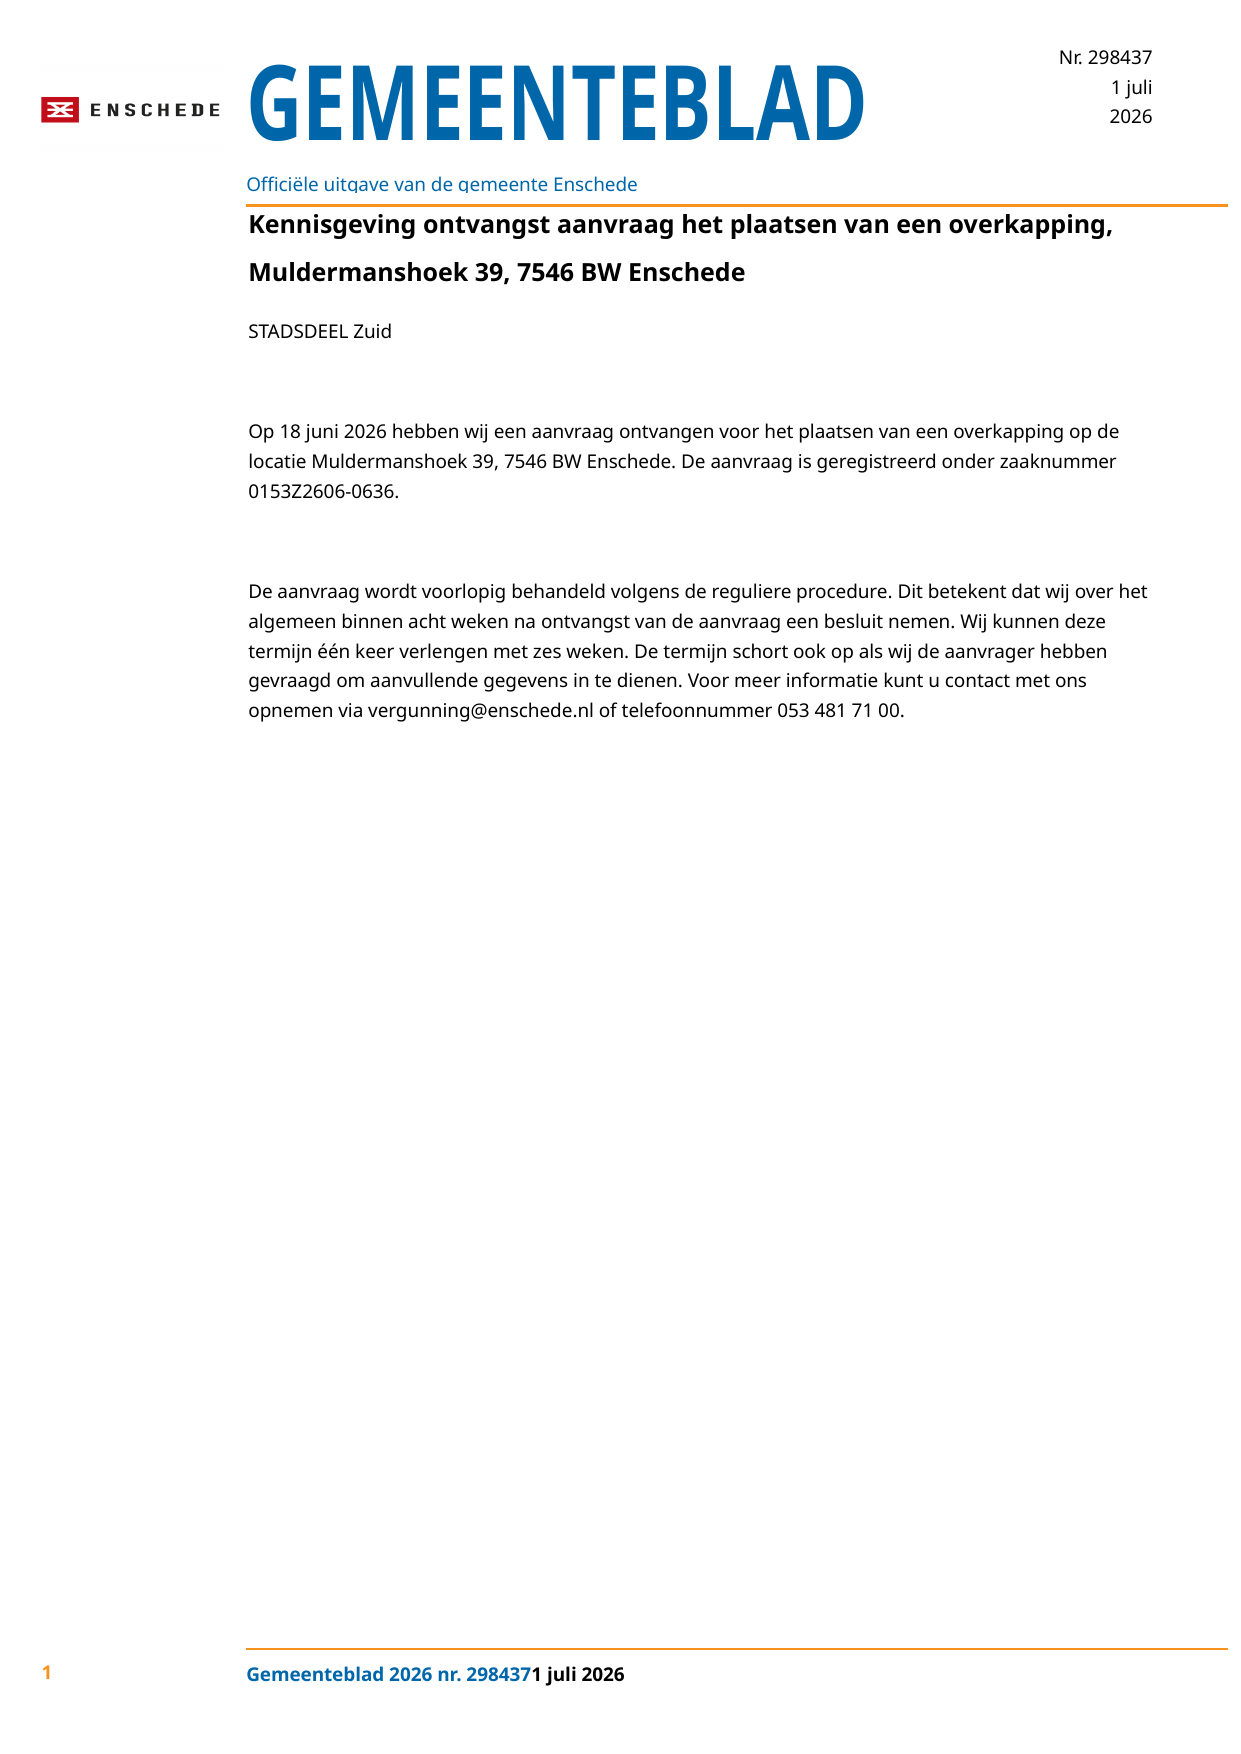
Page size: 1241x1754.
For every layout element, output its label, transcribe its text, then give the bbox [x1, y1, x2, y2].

picture [41, 47, 231, 172]
text Kennisgeving ontvangst aanvraag het plaatsen van een overkapping, Muldermanshoek 39, 7546 BW Enschede [248, 207, 1152, 288]
text De aanvraag wordt voorlopig behandeld volgens de reguliere procedure. Dit betekent dat wij over het algemeen binnen acht weken na ontvangst van de aanvraag een besluit nemen. Wij kunnen deze termijn één keer verlengen met zes weken. De termijn schort ook op als wij de aanvrager hebben gevraagd om aanvullende gegevens in te dienen. Voor meer informatie kunt u contact met ons opnemen via vergunning@enschede.nl of telefoonnummer 053 481 71 00. [248, 579, 1152, 723]
text Op 18 juni 2026 hebben wij een aanvraag ontvangen voor het plaatsen van een overkapping op de locatie Muldermanshoek 39, 7546 BW Enschede. De aanvraag is geregistreerd onder zaaknummer 0153Z2606-0636. [248, 419, 1152, 504]
text STADSDEEL Zuid [248, 318, 1152, 344]
